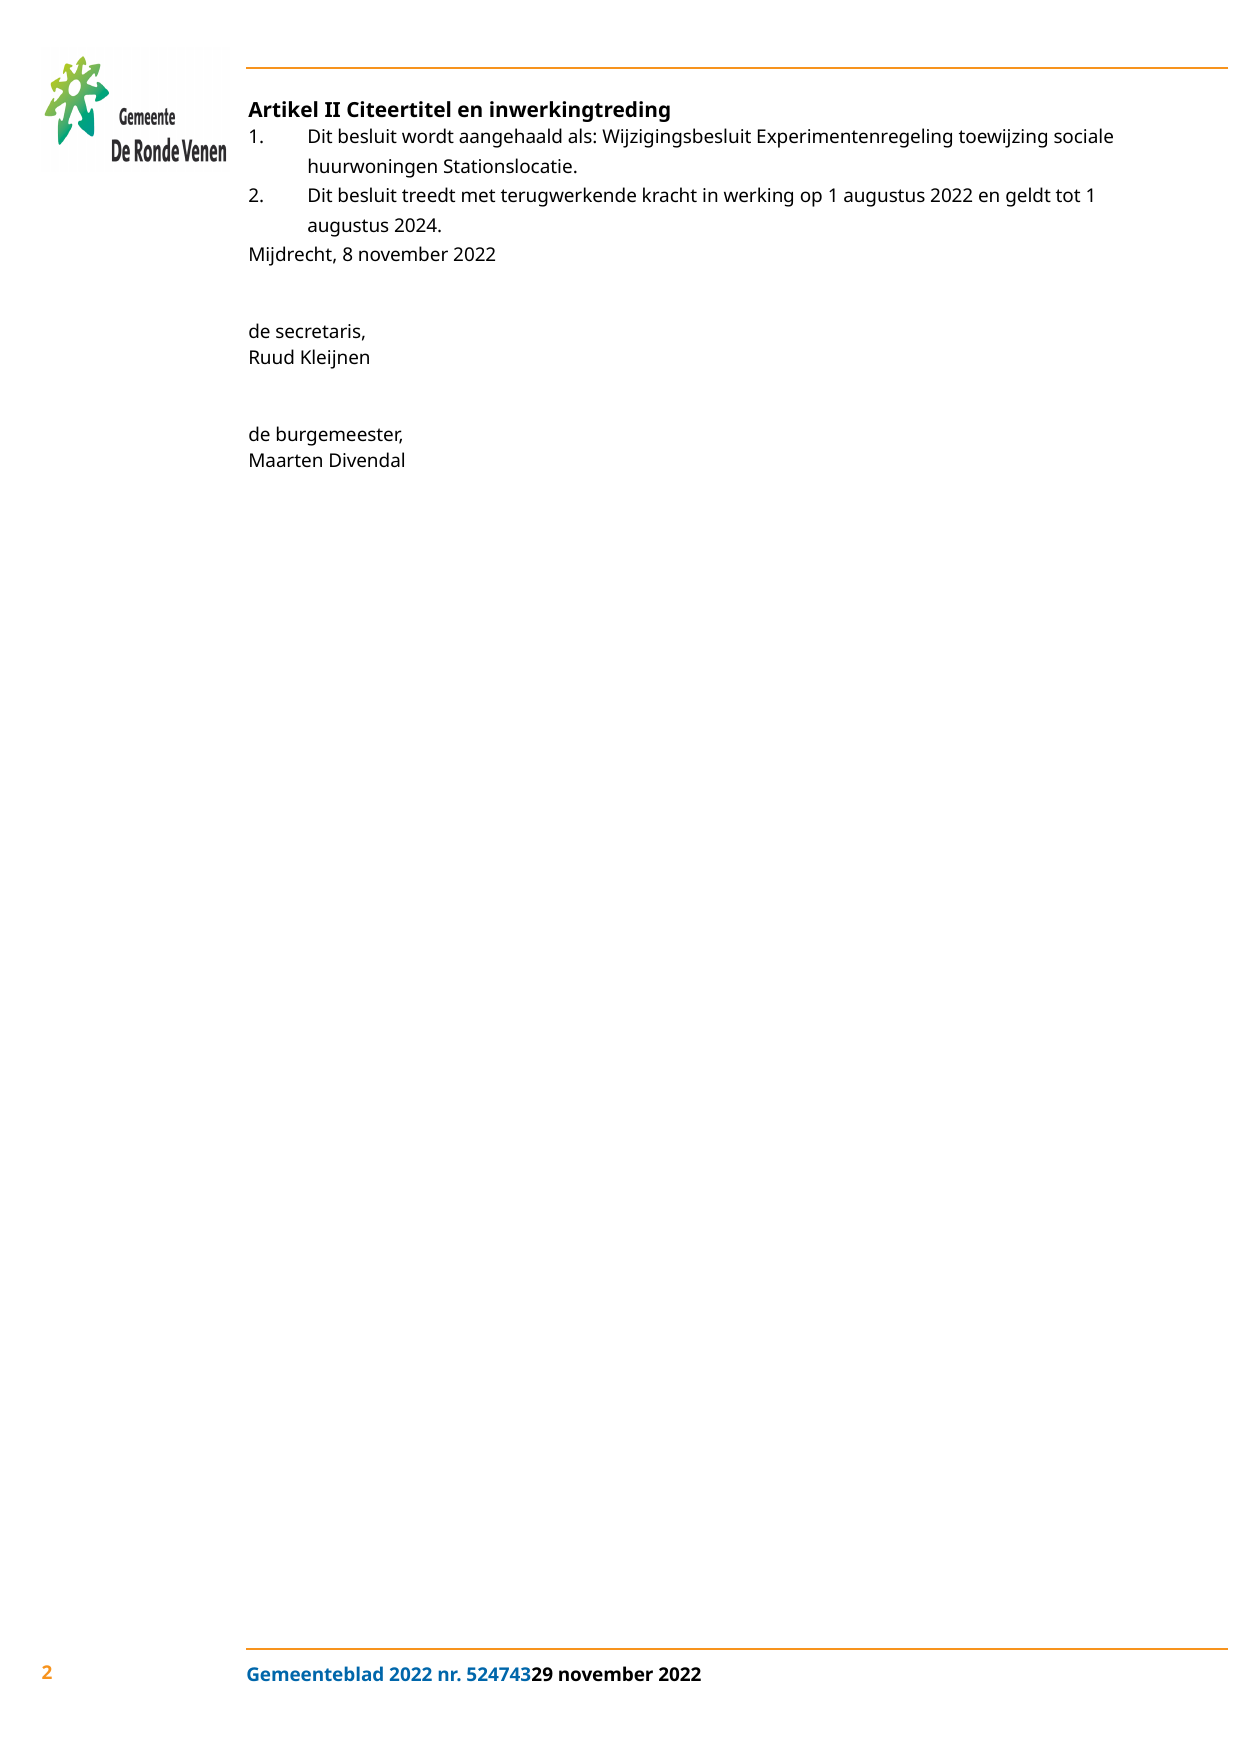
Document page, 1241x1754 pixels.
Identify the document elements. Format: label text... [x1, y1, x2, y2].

text Mijdrecht, 8 november 2022 [248, 242, 1152, 267]
list Dit besluit treedt met terugwerkende kracht in werking op 1 augustus 2022 en geldt tot 1 augustus 2024. [248, 182, 1152, 238]
text Ruud Kleijnen [248, 344, 1152, 370]
text Maarten Divendal [248, 447, 1152, 473]
text Artikel II Citeertitel en inwerkingtreding [248, 95, 1152, 123]
list Dit besluit wordt aangehaald als: Wijzigingsbesluit Experimentenregeling toewijzing sociale huurwoningen Stationslocatie. [248, 123, 1152, 178]
text de secretaris, [248, 319, 1152, 344]
picture [41, 47, 231, 172]
text de burgemeester, [248, 422, 1152, 447]
